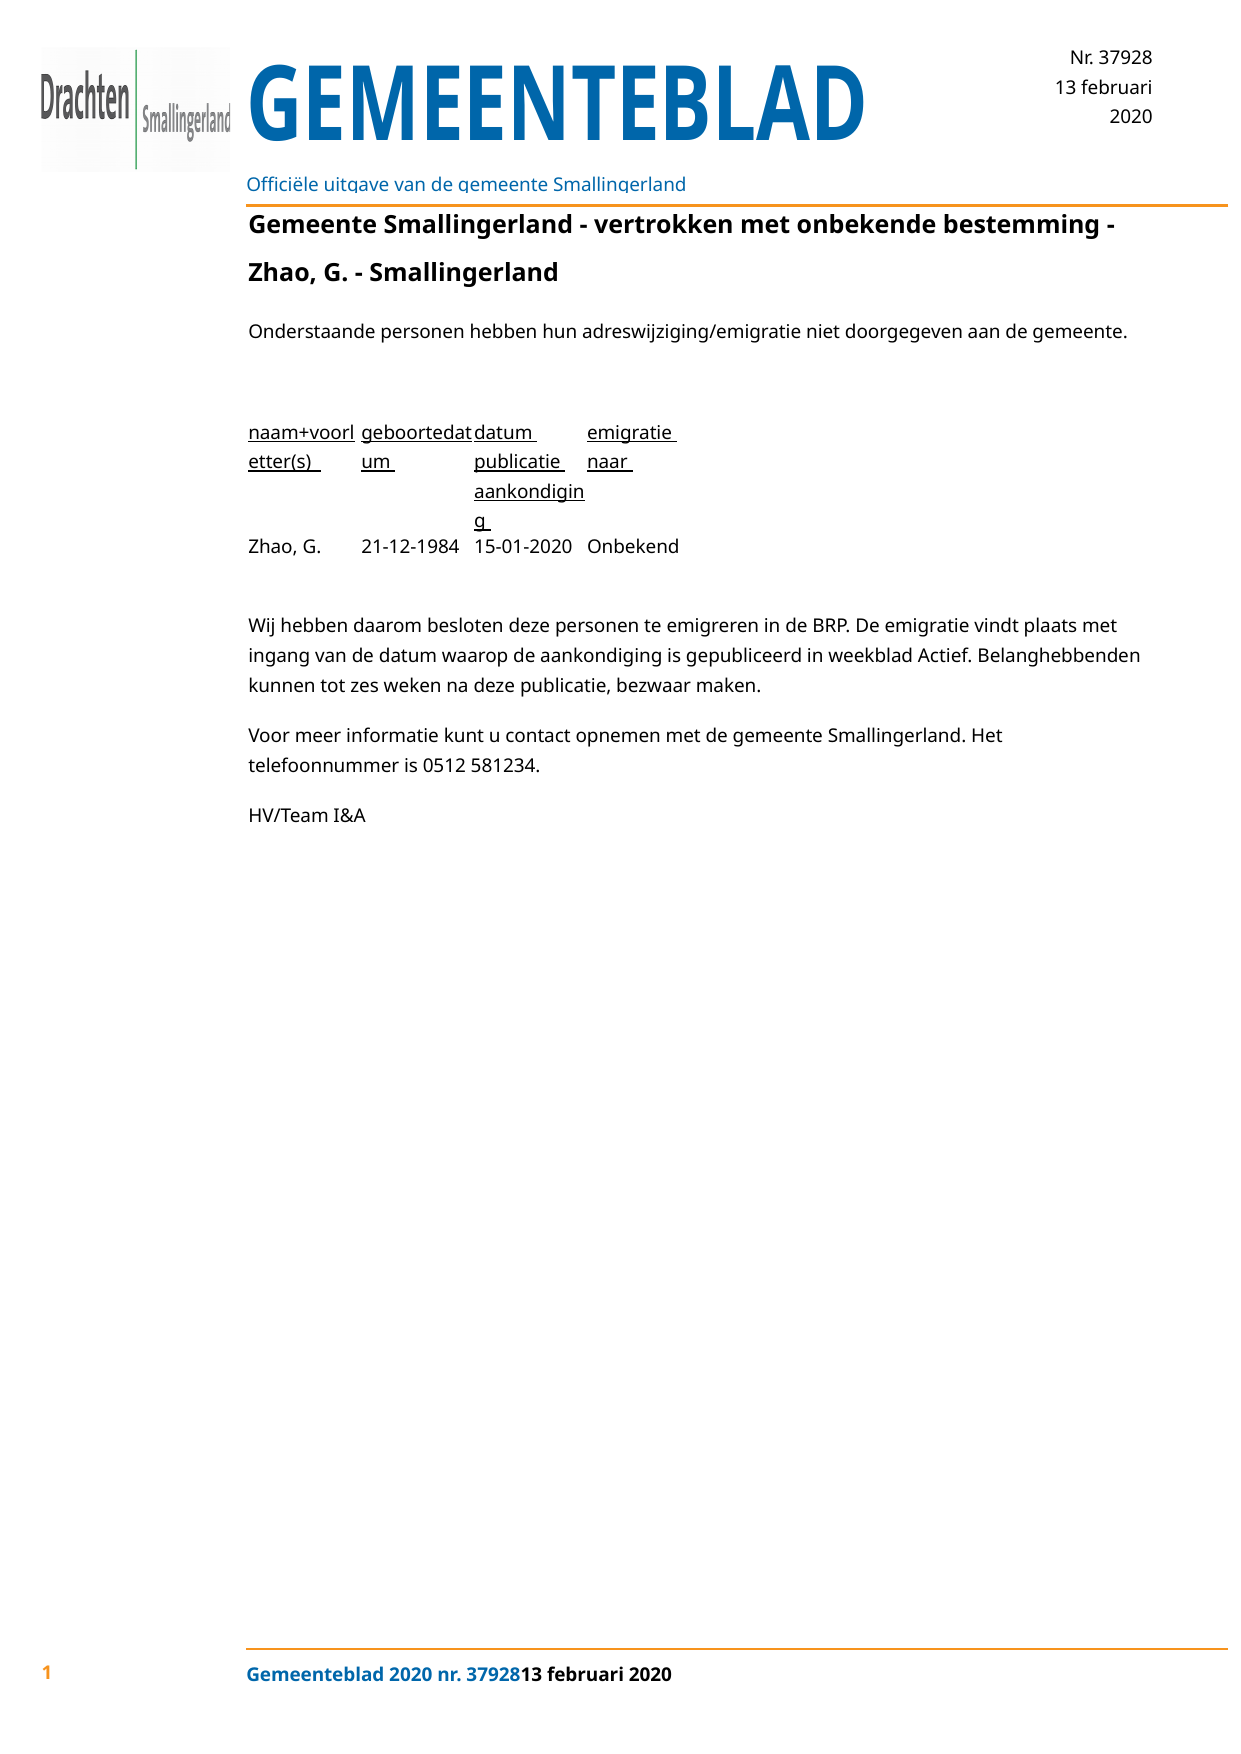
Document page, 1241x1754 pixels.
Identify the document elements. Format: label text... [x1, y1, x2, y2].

text HV/Team I&A [248, 802, 1152, 828]
table_cell 15-01-2020 [474, 533, 587, 559]
text Wij hebben daarom besloten deze personen te emigreren in de BRP. De emigratie vindt plaats met ingang van de datum waarop de aankondiging is gepubliceerd in weekblad Actief. Belanghebbenden kunnen tot zes weken na deze publicatie, bezwaar maken. [248, 613, 1152, 698]
text Gemeente Smallingerland - vertrokken met onbekende bestemming - Zhao, G. - Smallingerland [248, 207, 1152, 288]
picture [41, 47, 231, 172]
table_cell Zhao, G. [248, 533, 361, 559]
table_cell Onbekend [587, 533, 700, 559]
table_header datum publicatie aankondiging [474, 419, 587, 533]
text Onderstaande personen hebben hun adreswijziging/emigratie niet doorgegeven aan de gemeente. [248, 318, 1152, 344]
text Voor meer informatie kunt u contact opnemen met de gemeente Smallingerland. Het telefoonnummer is 0512 581234. [248, 722, 1152, 778]
table_header geboortedatum [361, 419, 474, 533]
table_cell 21-12-1984 [361, 533, 474, 559]
table_header naam+voorletter(s) [248, 419, 361, 533]
table_header emigratie naar [587, 419, 700, 533]
